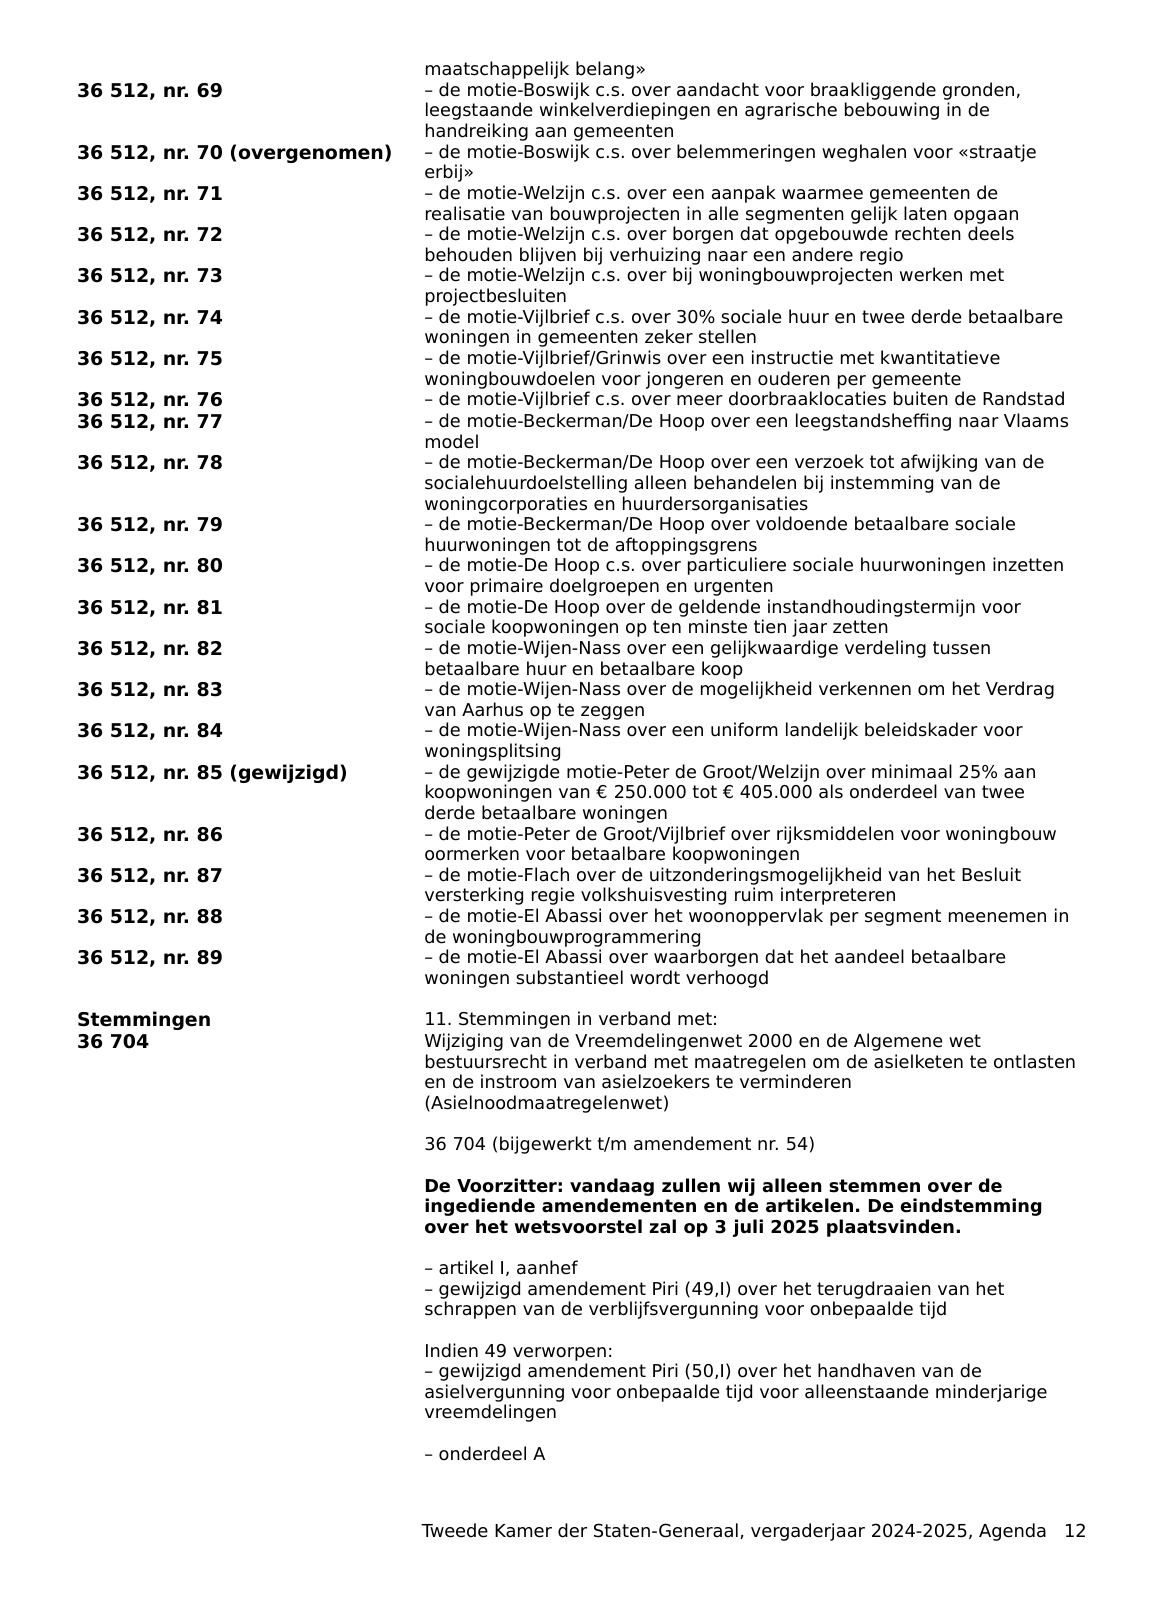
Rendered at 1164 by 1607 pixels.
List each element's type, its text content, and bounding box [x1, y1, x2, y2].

table_cell Stemmingen [77, 1009, 401, 1031]
table_cell [401, 555, 418, 597]
table_cell – artikel I, aanhef [418, 1258, 1087, 1279]
table_cell [401, 947, 418, 988]
table_cell 36 512, nr. 88 [77, 906, 401, 947]
table_cell [401, 1114, 418, 1134]
table_cell – de motie-Boswijk c.s. over aandacht voor braakliggende gronden, leegstaande winkelverdiepingen en agrarische bebouwing in de handreiking aan gemeenten [418, 80, 1087, 142]
table_cell [401, 906, 418, 947]
table_cell [401, 1320, 418, 1341]
table_cell [401, 80, 418, 142]
table_cell – de motie-Welzijn c.s. over bij woningbouwprojecten werken met projectbesluiten [418, 265, 1087, 307]
table_cell [401, 1134, 418, 1155]
table_cell [401, 679, 418, 720]
table_cell [401, 597, 418, 638]
table_cell [401, 1444, 418, 1464]
table_cell 36 512, nr. 83 [77, 679, 401, 720]
table_cell [77, 1258, 401, 1279]
table_cell 36 512, nr. 87 [77, 865, 401, 906]
table_cell [77, 1176, 401, 1237]
table_cell 36 512, nr. 76 [77, 389, 401, 411]
table_cell 36 512, nr. 78 [77, 452, 401, 514]
table_cell 36 512, nr. 77 [77, 411, 401, 452]
table_cell [401, 638, 418, 679]
table_cell 36 512, nr. 79 [77, 514, 401, 555]
table_cell – de gewijzigde motie-Peter de Groot/Welzijn over minimaal 25% aan koopwoningen van € 250.000 tot € 405.000 als onderdeel van twee derde betaalbare woningen [418, 762, 1087, 823]
table_cell [401, 1009, 418, 1031]
table_cell [401, 1279, 418, 1320]
table_cell 36 704 [77, 1031, 401, 1114]
table_cell [77, 59, 401, 80]
table_cell [77, 1341, 401, 1361]
table_cell – de motie-Beckerman/De Hoop over een leegstandsheffing naar Vlaams model [418, 411, 1087, 452]
table_cell Wijziging van de Vreemdelingenwet 2000 en de Algemene wet bestuursrecht in verband met maatregelen om de asielketen te ontlasten en de instroom van asielzoekers te verminderen (Asielnoodmaatregelenwet) [418, 1031, 1087, 1114]
table_cell [77, 1320, 401, 1341]
table_cell – de motie-Flach over de uitzonderingsmogelijkheid van het Besluit versterking regie volkshuisvesting ruim interpreteren [418, 865, 1087, 906]
table_cell – onderdeel A [418, 1444, 1087, 1464]
table_cell 36 512, nr. 82 [77, 638, 401, 679]
table_cell [401, 989, 418, 1009]
table_cell – de motie-Beckerman/De Hoop over voldoende betaalbare sociale huurwoningen tot de aftoppingsgrens [418, 514, 1087, 555]
table_cell – de motie-Wijen-Nass over de mogelijkheid verkennen om het Verdrag van Aarhus op te zeggen [418, 679, 1087, 720]
table_cell [401, 1238, 418, 1258]
table_cell [401, 348, 418, 389]
table_cell [77, 1279, 401, 1320]
table_cell – de motie-De Hoop over de geldende instandhoudingstermijn voor sociale koopwoningen op ten minste tien jaar zetten [418, 597, 1087, 638]
table_cell [77, 989, 401, 1009]
table_cell – de motie-Vijlbrief c.s. over meer doorbraaklocaties buiten de Randstad [418, 389, 1087, 411]
table_cell 36 512, nr. 73 [77, 265, 401, 307]
table_cell [77, 1444, 401, 1464]
table_cell [401, 514, 418, 555]
table_cell 11. Stemmingen in verband met: [418, 1009, 1087, 1031]
table_cell [77, 1361, 401, 1423]
table_cell [401, 1176, 418, 1237]
table_cell [401, 224, 418, 265]
table_cell – de motie-Boswijk c.s. over belemmeringen weghalen voor «straatje erbij» [418, 142, 1087, 183]
table_cell [77, 1155, 401, 1176]
table_cell – de motie-Wijen-Nass over een gelijkwaardige verdeling tussen betaalbare huur en betaalbare koop [418, 638, 1087, 679]
table_cell – de motie-Vijlbrief/Grinwis over een instructie met kwantitatieve woningbouwdoelen voor jongeren en ouderen per gemeente [418, 348, 1087, 389]
table_cell – de motie-Beckerman/De Hoop over een verzoek tot afwijking van de socialehuurdoelstelling alleen behandelen bij instemming van de woningcorporaties en huurdersorganisaties [418, 452, 1087, 514]
table_cell [77, 1238, 401, 1258]
table_cell [401, 452, 418, 514]
table_cell 36 512, nr. 70 (overgenomen) [77, 142, 401, 183]
table_cell [401, 865, 418, 906]
table_cell 36 512, nr. 74 [77, 307, 401, 348]
table_cell [77, 1423, 401, 1444]
table_cell [401, 265, 418, 307]
table_cell – gewijzigd amendement Piri (49,I) over het terugdraaien van het schrappen van de verblijfsvergunning voor onbepaalde tijd [418, 1279, 1087, 1320]
table_cell [401, 59, 418, 80]
table_cell [401, 183, 418, 224]
table_cell [418, 1114, 1087, 1134]
table_cell [401, 1361, 418, 1423]
table_cell [401, 411, 418, 452]
table_cell [418, 1238, 1087, 1258]
table_cell [418, 1155, 1087, 1176]
table_cell [401, 389, 418, 411]
table_cell – de motie-Wijen-Nass over een uniform landelijk beleidskader voor woningsplitsing [418, 720, 1087, 762]
table_cell 36 512, nr. 86 [77, 824, 401, 865]
table_cell [401, 142, 418, 183]
table_cell 36 512, nr. 75 [77, 348, 401, 389]
table_cell – de motie-Welzijn c.s. over borgen dat opgebouwde rechten deels behouden blijven bij verhuizing naar een andere regio [418, 224, 1087, 265]
table_cell [401, 762, 418, 823]
table_cell 36 512, nr. 81 [77, 597, 401, 638]
table_cell [418, 1320, 1087, 1341]
table_cell [401, 824, 418, 865]
table_cell [401, 1155, 418, 1176]
table_cell – de motie-El Abassi over waarborgen dat het aandeel betaalbare woningen substantieel wordt verhoogd [418, 947, 1087, 988]
table_cell [401, 1258, 418, 1279]
table_cell [418, 1423, 1087, 1444]
table_cell 36 512, nr. 80 [77, 555, 401, 597]
table_cell 36 512, nr. 89 [77, 947, 401, 988]
table_cell – de motie-Peter de Groot/Vijlbrief over rijksmiddelen voor woningbouw oormerken voor betaalbare koopwoningen [418, 824, 1087, 865]
table_cell [77, 1114, 401, 1134]
table_cell – de motie-El Abassi over het woonoppervlak per segment meenemen in de woningbouwprogrammering [418, 906, 1087, 947]
table_cell 36 512, nr. 84 [77, 720, 401, 762]
table_cell – gewijzigd amendement Piri (50,I) over het handhaven van de asielvergunning voor onbepaalde tijd voor alleenstaande minderjarige vreemdelingen [418, 1361, 1087, 1423]
table_cell 36 512, nr. 72 [77, 224, 401, 265]
table_cell 36 512, nr. 69 [77, 80, 401, 142]
table_cell [401, 1031, 418, 1114]
table_cell – de motie-Welzijn c.s. over een aanpak waarmee gemeenten de realisatie van bouwprojecten in alle segmenten gelijk laten opgaan [418, 183, 1087, 224]
table_cell – de motie-De Hoop c.s. over particuliere sociale huurwoningen inzetten voor primaire doelgroepen en urgenten [418, 555, 1087, 597]
table_cell [401, 720, 418, 762]
table_cell 36 512, nr. 71 [77, 183, 401, 224]
table_cell [401, 307, 418, 348]
table_cell [77, 1134, 401, 1155]
table_cell – de motie-Vijlbrief c.s. over 30% sociale huur en twee derde betaalbare woningen in gemeenten zeker stellen [418, 307, 1087, 348]
table_cell Indien 49 verworpen: [418, 1341, 1087, 1361]
table_cell [401, 1423, 418, 1444]
table_cell maatschappelijk belang» [418, 59, 1087, 80]
table_cell 36 512, nr. 85 (gewijzigd) [77, 762, 401, 823]
table_cell [401, 1341, 418, 1361]
table_cell De Voorzitter: vandaag zullen wij alleen stemmen over de ingediende amendementen en de artikelen. De eindstemming over het wetsvoorstel zal op 3 juli 2025 plaatsvinden. [418, 1176, 1087, 1237]
table_cell 36 704 (bijgewerkt t/m amendement nr. 54) [418, 1134, 1087, 1155]
table_cell [418, 989, 1087, 1009]
